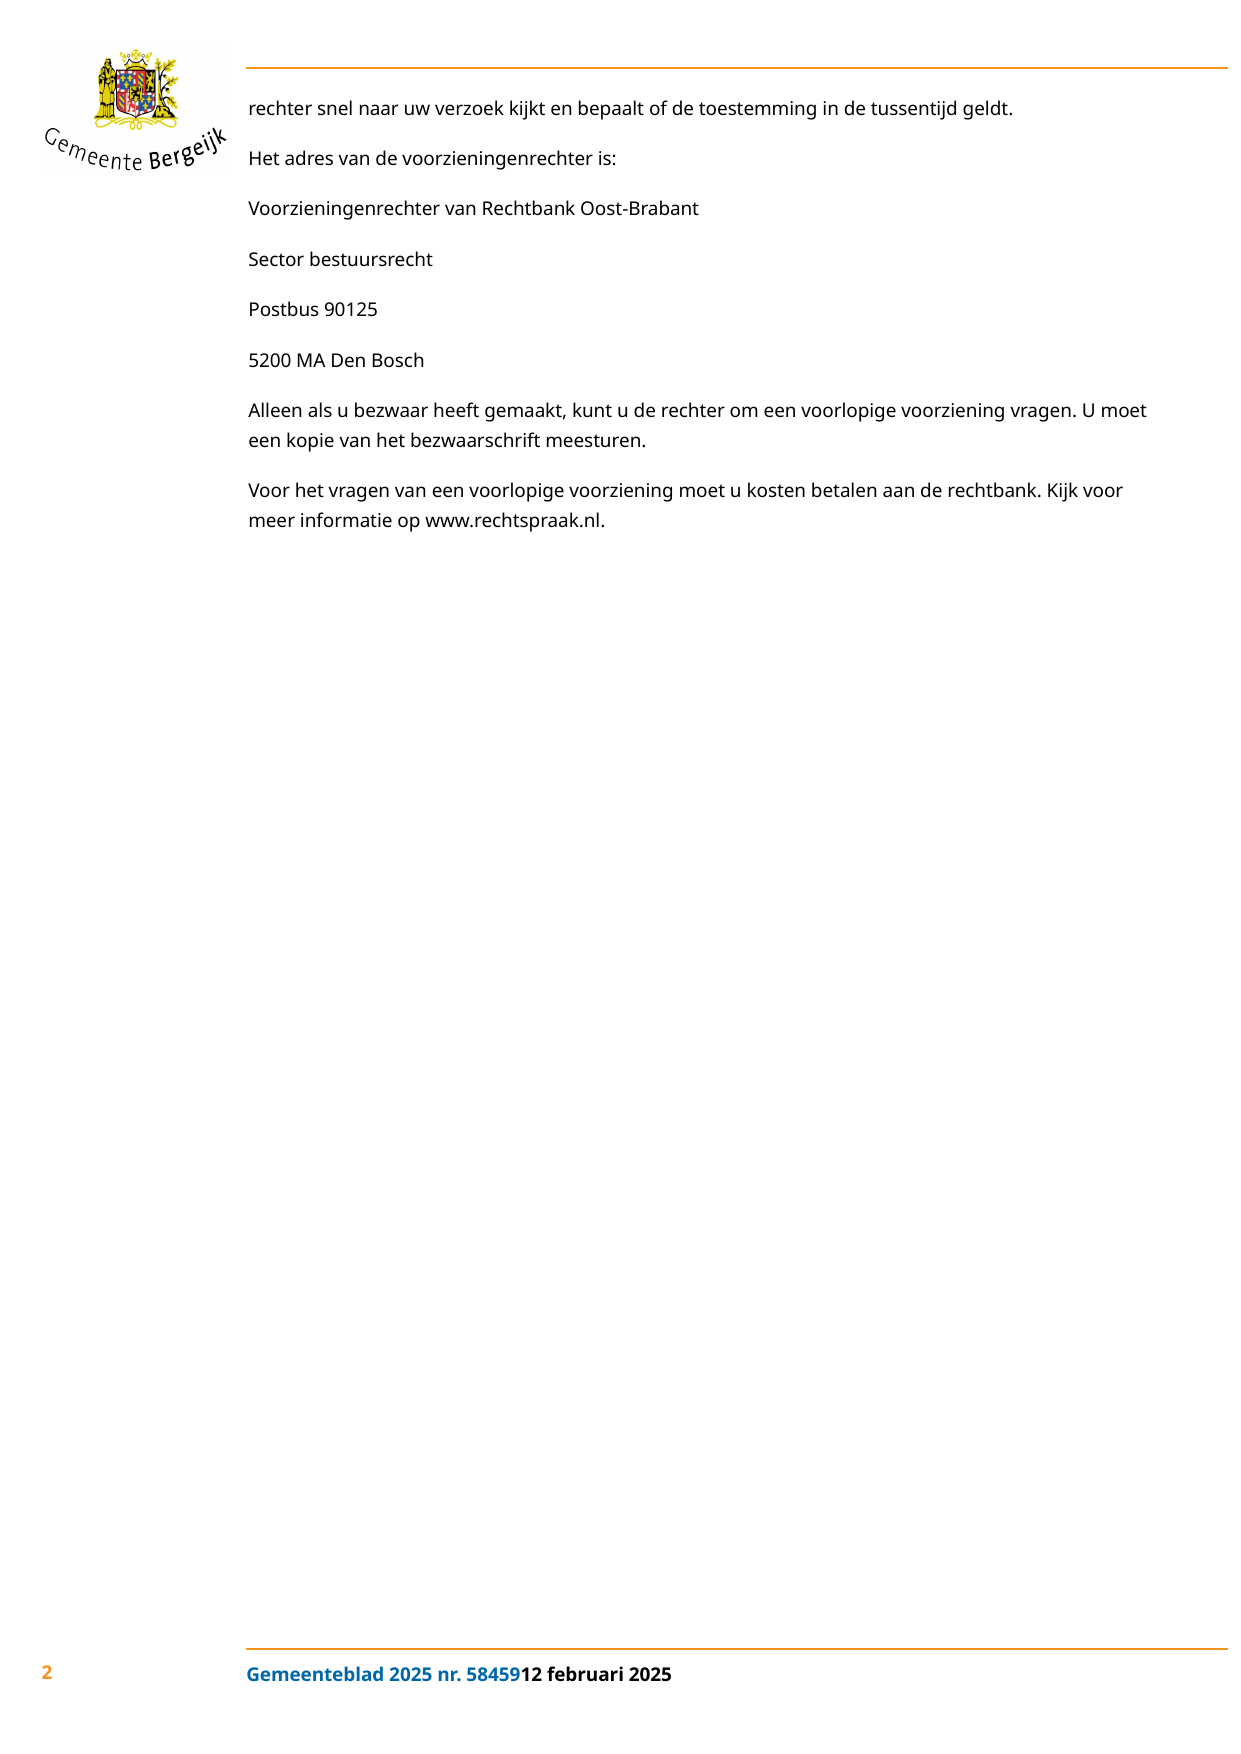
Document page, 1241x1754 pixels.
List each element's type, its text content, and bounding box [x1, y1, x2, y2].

text Postbus 90125 [248, 296, 1152, 322]
text Voorzieningenrechter van Rechtbank Oost-Brabant [248, 196, 1152, 221]
text Alleen als u bezwaar heeft gemaakt, kunt u de rechter om een voorlopige voorziening vragen. U moet een kopie van het bezwaarschrift meesturen. [248, 397, 1152, 453]
text rechter snel naar uw verzoek kijkt en bepaalt of de toestemming in de tussentijd geldt. [248, 95, 1152, 121]
text 5200 MA Den Bosch [248, 347, 1152, 373]
text Sector bestuursrecht [248, 246, 1152, 272]
picture [41, 47, 231, 172]
text Voor het vragen van een voorlopige voorziening moet u kosten betalen aan de rechtbank. Kijk voor meer informatie op www.rechtspraak.nl. [248, 477, 1152, 533]
text Het adres van de voorzieningenrechter is: [248, 145, 1152, 171]
